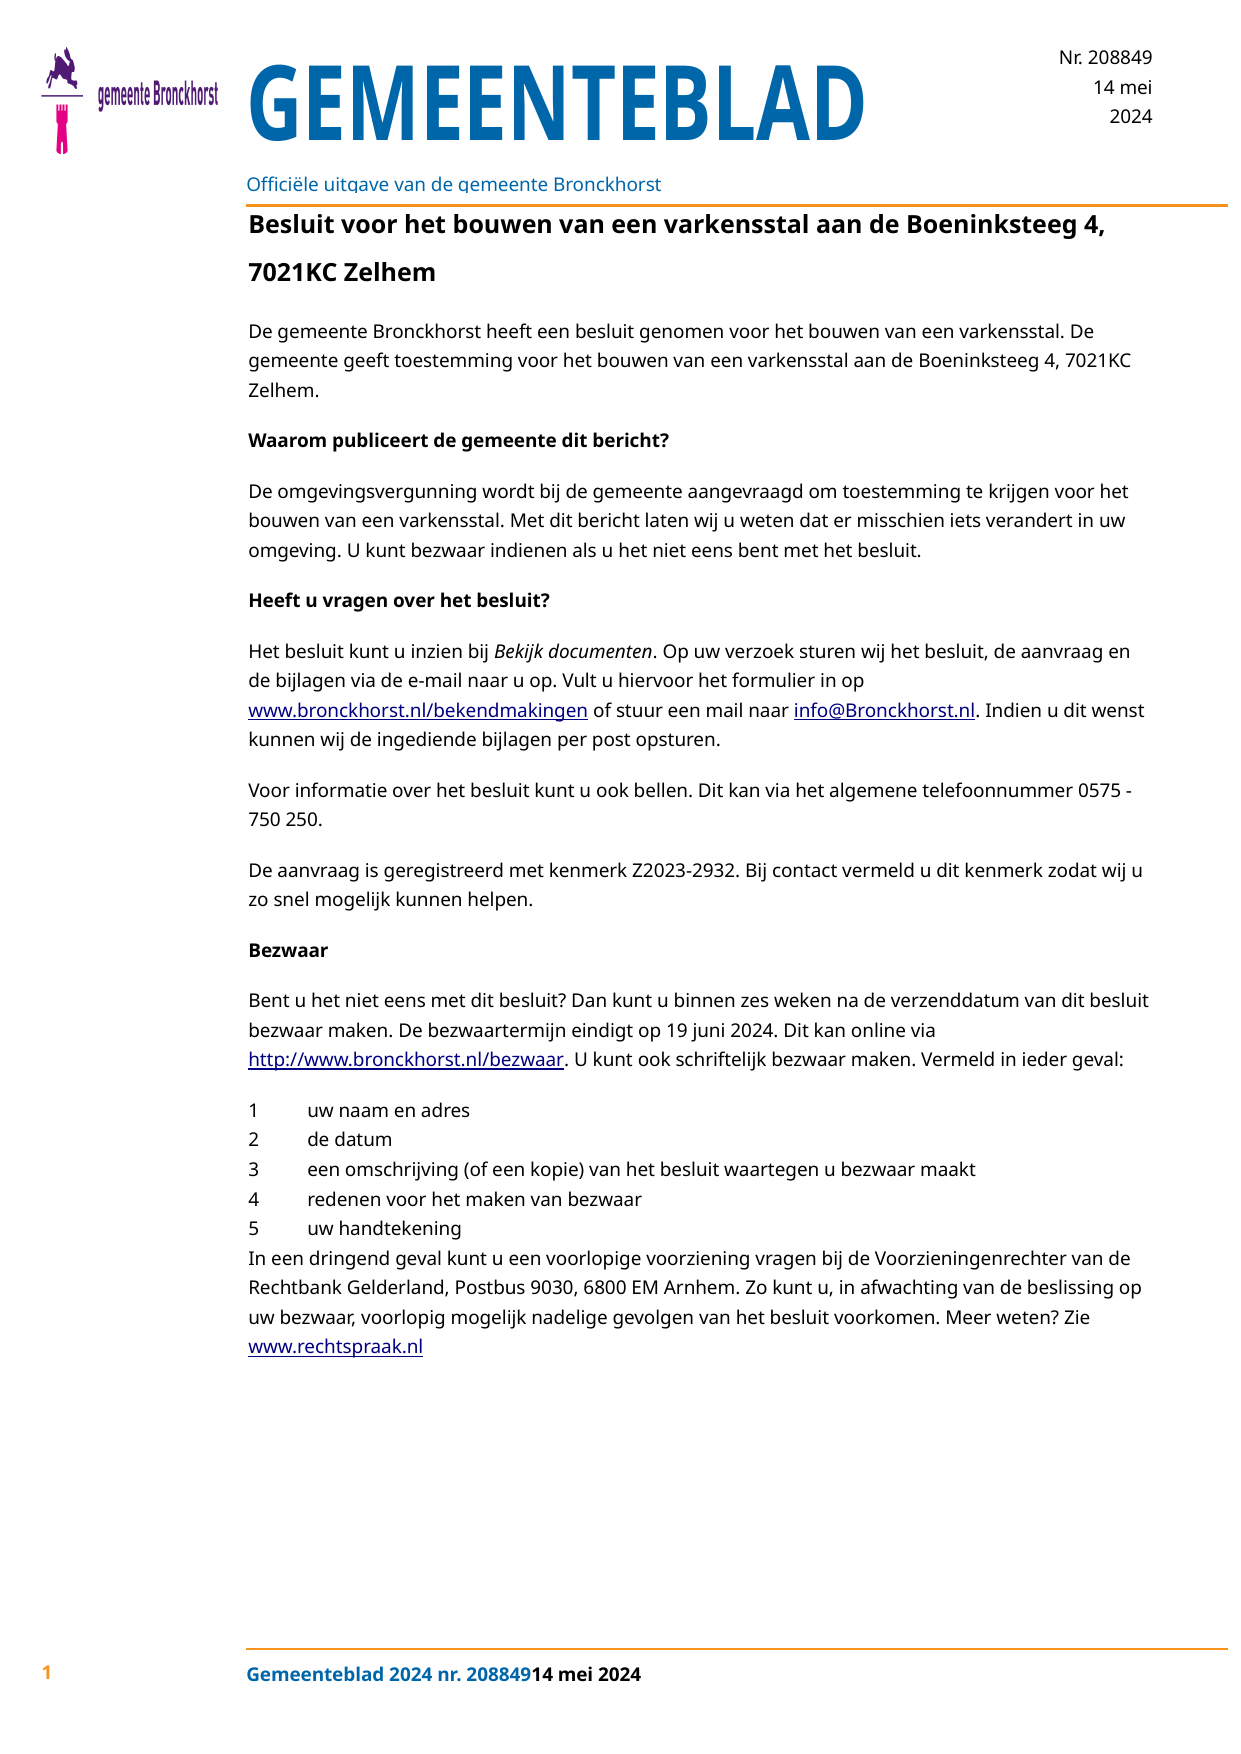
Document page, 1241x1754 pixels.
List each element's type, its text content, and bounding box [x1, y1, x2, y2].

text Heeft u vragen over het besluit? [248, 587, 1152, 613]
list uw naam en adres [248, 1097, 1152, 1123]
picture [41, 47, 231, 172]
text Voor informatie over het besluit kunt u ook bellen. Dit kan via het algemene telefoonnummer 0575 - 750 250. [248, 777, 1152, 832]
text Bent u het niet eens met dit besluit? Dan kunt u binnen zes weken na de verzenddatum van dit besluit bezwaar maken. De bezwaartermijn eindigt op 19 juni 2024. Dit kan online via http://www.bronckhorst.nl/bezwaar. U kunt ook schriftelijk bezwaar maken. Vermeld in ieder geval: [248, 987, 1152, 1072]
list een omschrijving (of een kopie) van het besluit waartegen u bezwaar maakt [248, 1156, 1152, 1182]
text Bezwaar [248, 937, 1152, 963]
list uw handtekening [248, 1215, 1152, 1241]
text Het besluit kunt u inzien bij Bekijk documenten. Op uw verzoek sturen wij het besluit, de aanvraag en de bijlagen via de e-mail naar u op. Vult u hiervoor het formulier in op www.bronckhorst.nl/bekendmakingen of stuur een mail naar info@Bronckhorst.nl. Indien u dit wenst kunnen wij de ingediende bijlagen per post opsturen. [248, 638, 1152, 752]
text De gemeente Bronckhorst heeft een besluit genomen voor het bouwen van een varkensstal. De gemeente geeft toestemming voor het bouwen van een varkensstal aan de Boeninksteeg 4, 7021KC Zelhem. [248, 318, 1152, 403]
text Besluit voor het bouwen van een varkensstal aan de Boeninksteeg 4, 7021KC Zelhem [248, 207, 1152, 288]
list redenen voor het maken van bezwaar [248, 1186, 1152, 1212]
text In een dringend geval kunt u een voorlopige voorziening vragen bij de Voorzieningenrechter van de Rechtbank Gelderland, Postbus 9030, 6800 EM Arnhem. Zo kunt u, in afwachting van de beslissing op uw bezwaar, voorlopig mogelijk nadelige gevolgen van het besluit voorkomen. Meer weten? Zie www.rechtspraak.nl [248, 1245, 1152, 1359]
text Waarom publiceert de gemeente dit bericht? [248, 427, 1152, 453]
list de datum [248, 1127, 1152, 1152]
text De omgevingsvergunning wordt bij de gemeente aangevraagd om toestemming te krijgen voor het bouwen van een varkensstal. Met dit bericht laten wij u weten dat er misschien iets verandert in uw omgeving. U kunt bezwaar indienen als u het niet eens bent met het besluit. [248, 478, 1152, 563]
text De aanvraag is geregistreerd met kenmerk Z2023-2932. Bij contact vermeld u dit kenmerk zodat wij u zo snel mogelijk kunnen helpen. [248, 857, 1152, 912]
